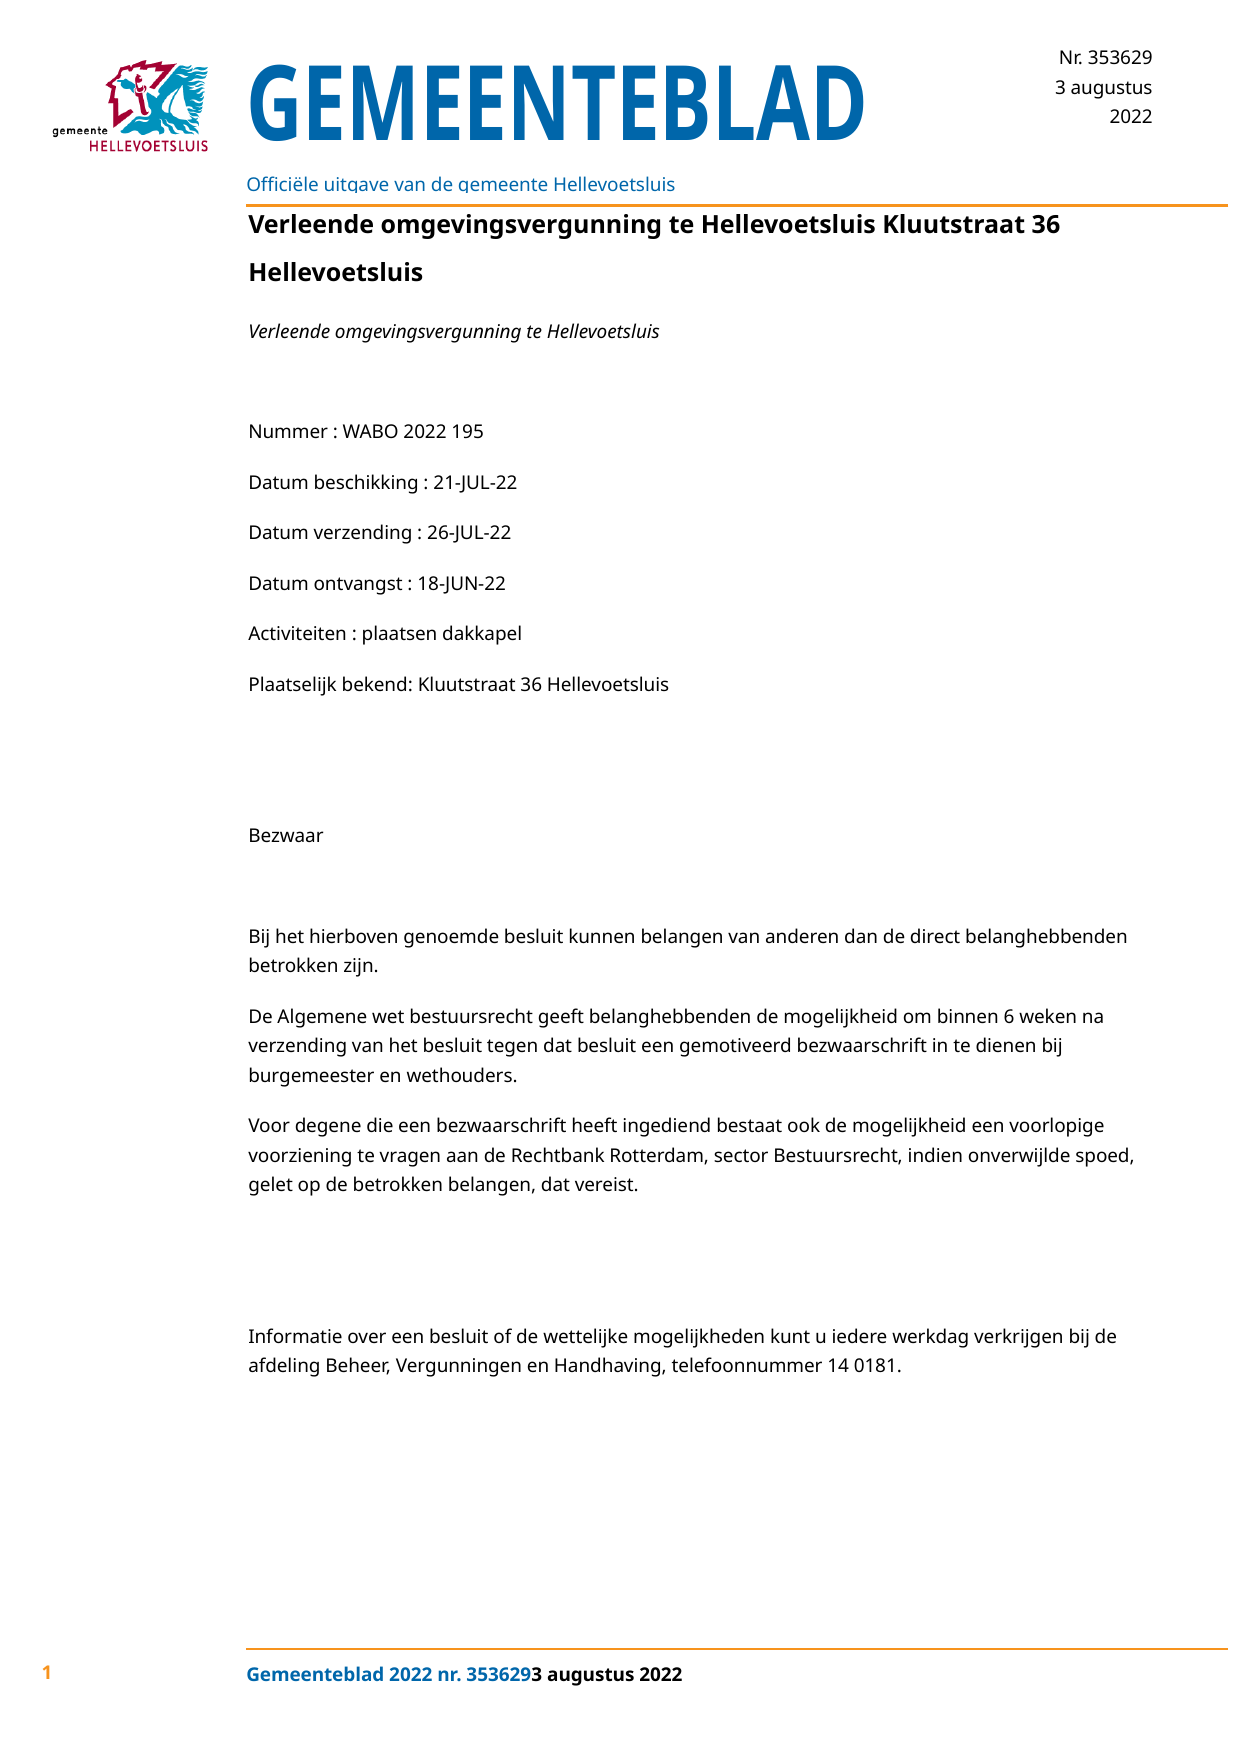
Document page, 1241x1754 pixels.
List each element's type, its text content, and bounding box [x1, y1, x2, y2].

picture [41, 47, 231, 172]
text Voor degene die een bezwaarschrift heeft ingediend bestaat ook de mogelijkheid een voorlopige voorziening te vragen aan de Rechtbank Rotterdam, sector Bestuursrecht, indien onverwijlde spoed, gelet op de betrokken belangen, dat vereist. [248, 1112, 1152, 1197]
text Datum verzending : 26-JUL-22 [248, 519, 1152, 545]
text Informatie over een besluit of de wettelijke mogelijkheden kunt u iedere werkdag verkrijgen bij de afdeling Beheer, Vergunningen en Handhaving, telefoonnummer 14 0181. [248, 1323, 1152, 1378]
text Datum beschikking : 21-JUL-22 [248, 469, 1152, 495]
text Nummer : WABO 2022 195 [248, 419, 1152, 444]
text Verleende omgevingsvergunning te Hellevoetsluis [248, 318, 1152, 344]
text Plaatselijk bekend: Kluutstraat 36 Hellevoetsluis [248, 671, 1152, 697]
text Verleende omgevingsvergunning te Hellevoetsluis Kluutstraat 36 Hellevoetsluis [248, 207, 1152, 288]
text Datum ontvangst : 18-JUN-22 [248, 570, 1152, 596]
text Bezwaar [248, 822, 1152, 848]
text De Algemene wet bestuursrecht geeft belanghebbenden de mogelijkheid om binnen 6 weken na verzending van het besluit tegen dat besluit een gemotiveerd bezwaarschrift in te dienen bij burgemeester en wethouders. [248, 1003, 1152, 1088]
text Activiteiten : plaatsen dakkapel [248, 620, 1152, 646]
text Bij het hierboven genoemde besluit kunnen belangen van anderen dan de direct belanghebbenden betrokken zijn. [248, 923, 1152, 978]
